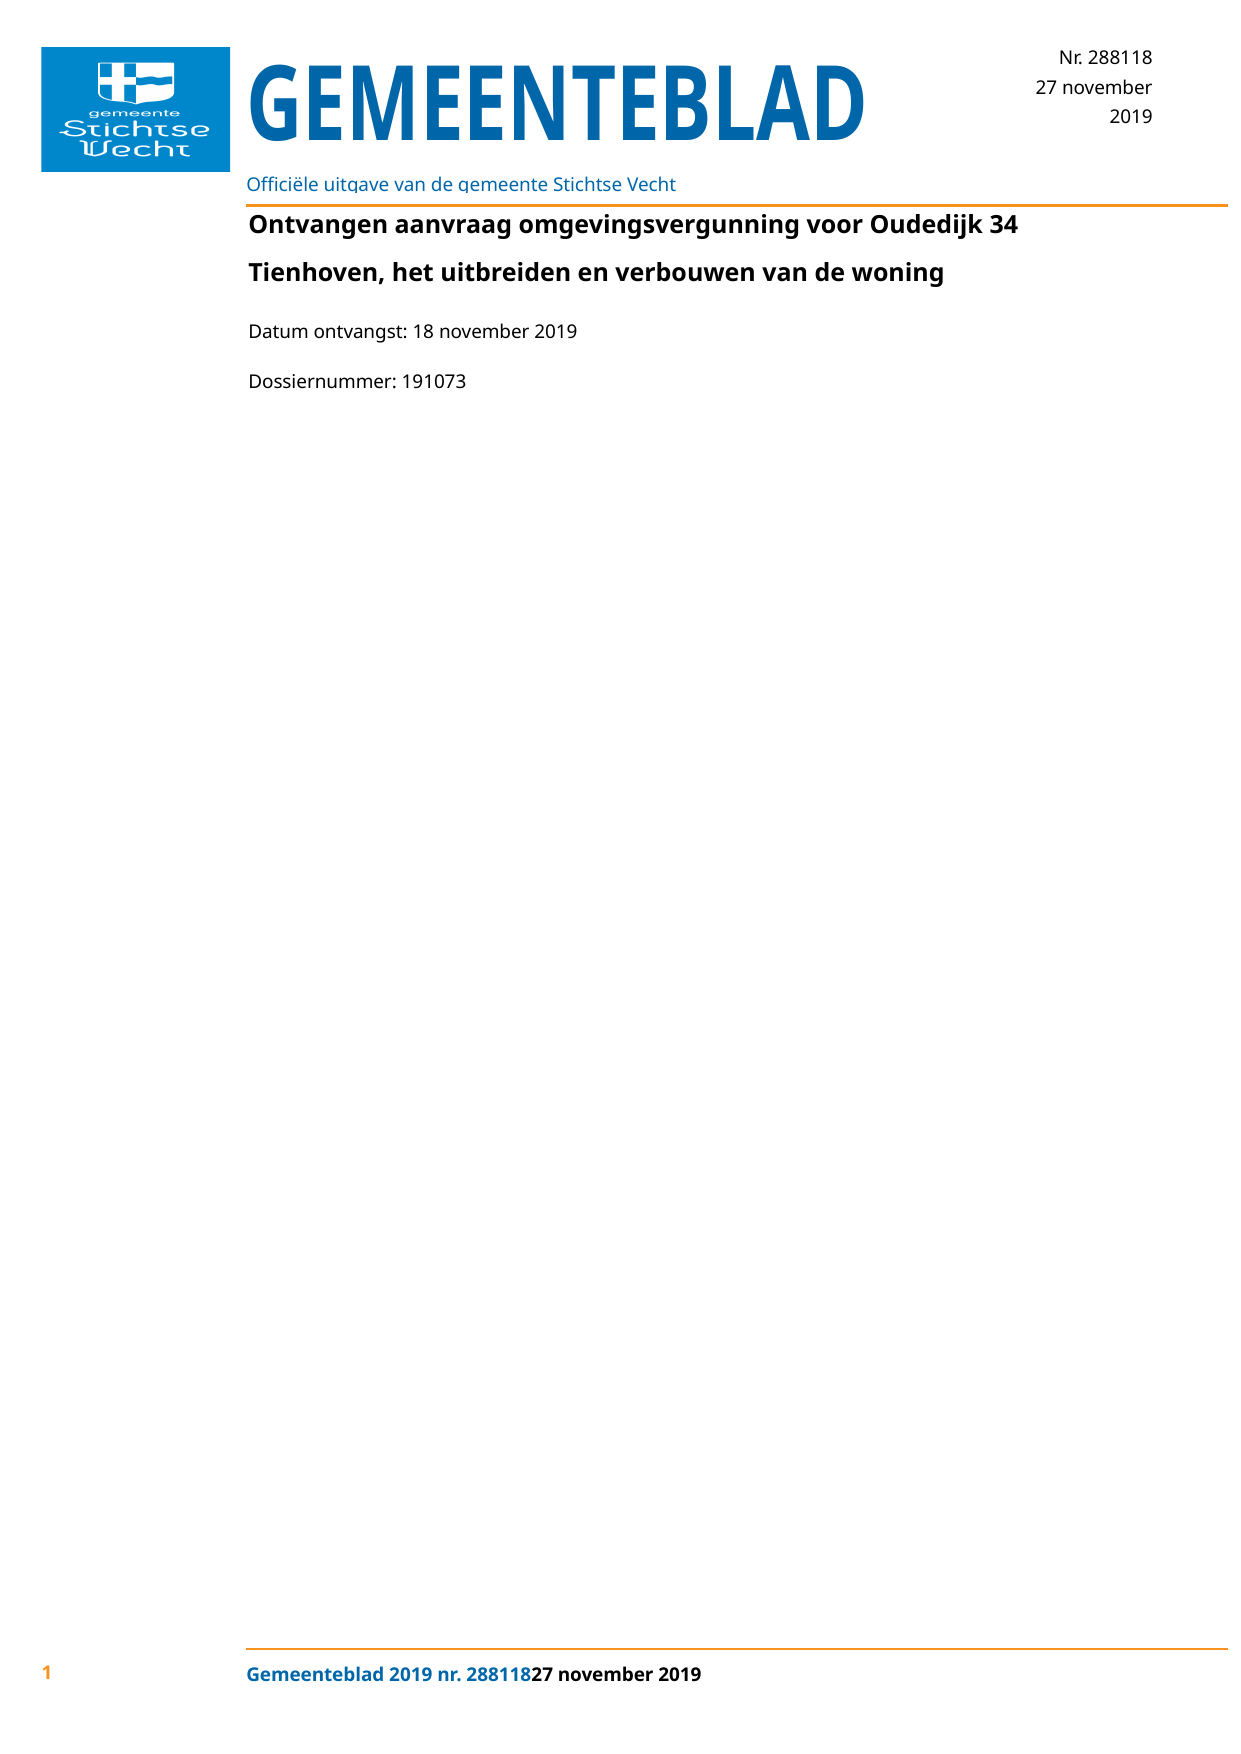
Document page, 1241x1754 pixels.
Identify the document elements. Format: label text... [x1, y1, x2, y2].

picture [137, 63, 174, 103]
text Ontvangen aanvraag omgevingsvergunning voor Oudedijk 34 Tienhoven, het uitbreiden en verbouwen van de woning [248, 207, 1152, 288]
text Datum ontvangst: 18 november 2019 [248, 318, 1152, 344]
text Dossiernummer: 191073 [248, 368, 1152, 394]
picture [99, 63, 135, 101]
